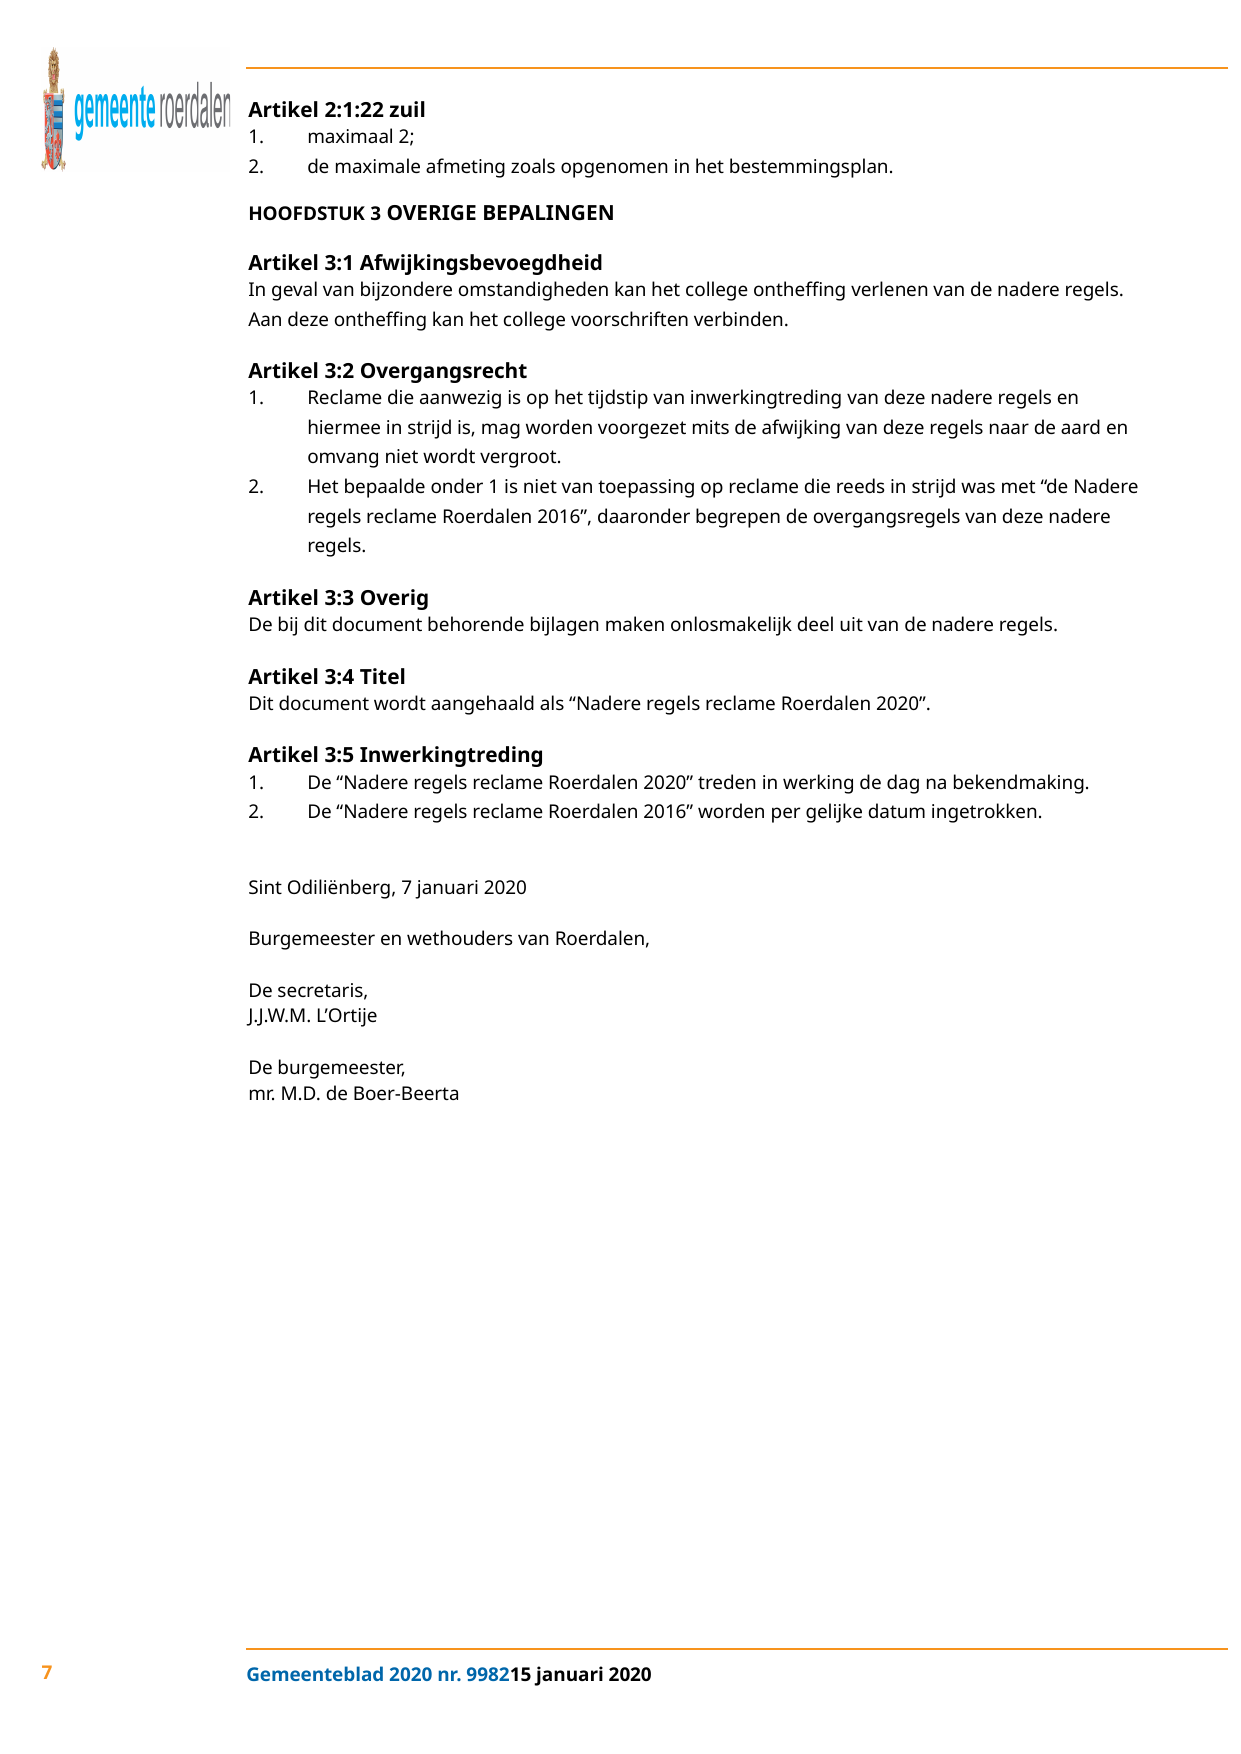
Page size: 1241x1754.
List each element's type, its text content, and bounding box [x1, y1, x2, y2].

list de maximale afmeting zoals opgenomen in het bestemmingsplan. [248, 153, 1152, 178]
text J.J.W.M. L’Ortije [248, 1002, 1152, 1028]
text Sint Odiliënberg, 7 januari 2020 [248, 874, 1152, 899]
text De bij dit document behorende bijlagen maken onlosmakelijk deel uit van de nadere regels. [248, 611, 1152, 637]
text HOOFDSTUK 3 OVERIGE BEPALINGEN [248, 198, 1152, 227]
list Het bepaalde onder 1 is niet van toepassing op reclame die reeds in strijd was met “de Nadere regels reclame Roerdalen 2016”, daaronder begrepen de overgangsregels van deze nadere regels. [248, 473, 1152, 558]
list maximaal 2; [248, 123, 1152, 149]
text In geval van bijzondere omstandigheden kan het college ontheffing verlenen van de nadere regels. Aan deze ontheffing kan het college voorschriften verbinden. [248, 276, 1152, 331]
text Artikel 3:3 Overig [248, 583, 1152, 611]
list De “Nadere regels reclame Roerdalen 2020” treden in werking de dag na bekendmaking. [248, 769, 1152, 795]
text Artikel 3:1 Afwijkingsbevoegdheid [248, 248, 1152, 276]
text Burgemeester en wethouders van Roerdalen, [248, 925, 1152, 951]
list De “Nadere regels reclame Roerdalen 2016” worden per gelijke datum ingetrokken. [248, 799, 1152, 824]
text mr. M.D. de Boer-Beerta [248, 1080, 1152, 1105]
text De burgemeester, [248, 1054, 1152, 1080]
text Artikel 2:1:22 zuil [248, 95, 1152, 123]
text Dit document wordt aangehaald als “Nadere regels reclame Roerdalen 2020”. [248, 690, 1152, 716]
list Reclame die aanwezig is op het tijdstip van inwerkingtreding van deze nadere regels en hiermee in strijd is, mag worden voorgezet mits de afwijking van deze regels naar de aard en omvang niet wordt vergroot. [248, 384, 1152, 469]
text Artikel 3:5 Inwerkingtreding [248, 741, 1152, 769]
picture [41, 47, 231, 172]
text Artikel 3:4 Titel [248, 662, 1152, 690]
text Artikel 3:2 Overgangsrecht [248, 356, 1152, 384]
text De secretaris, [248, 977, 1152, 1002]
